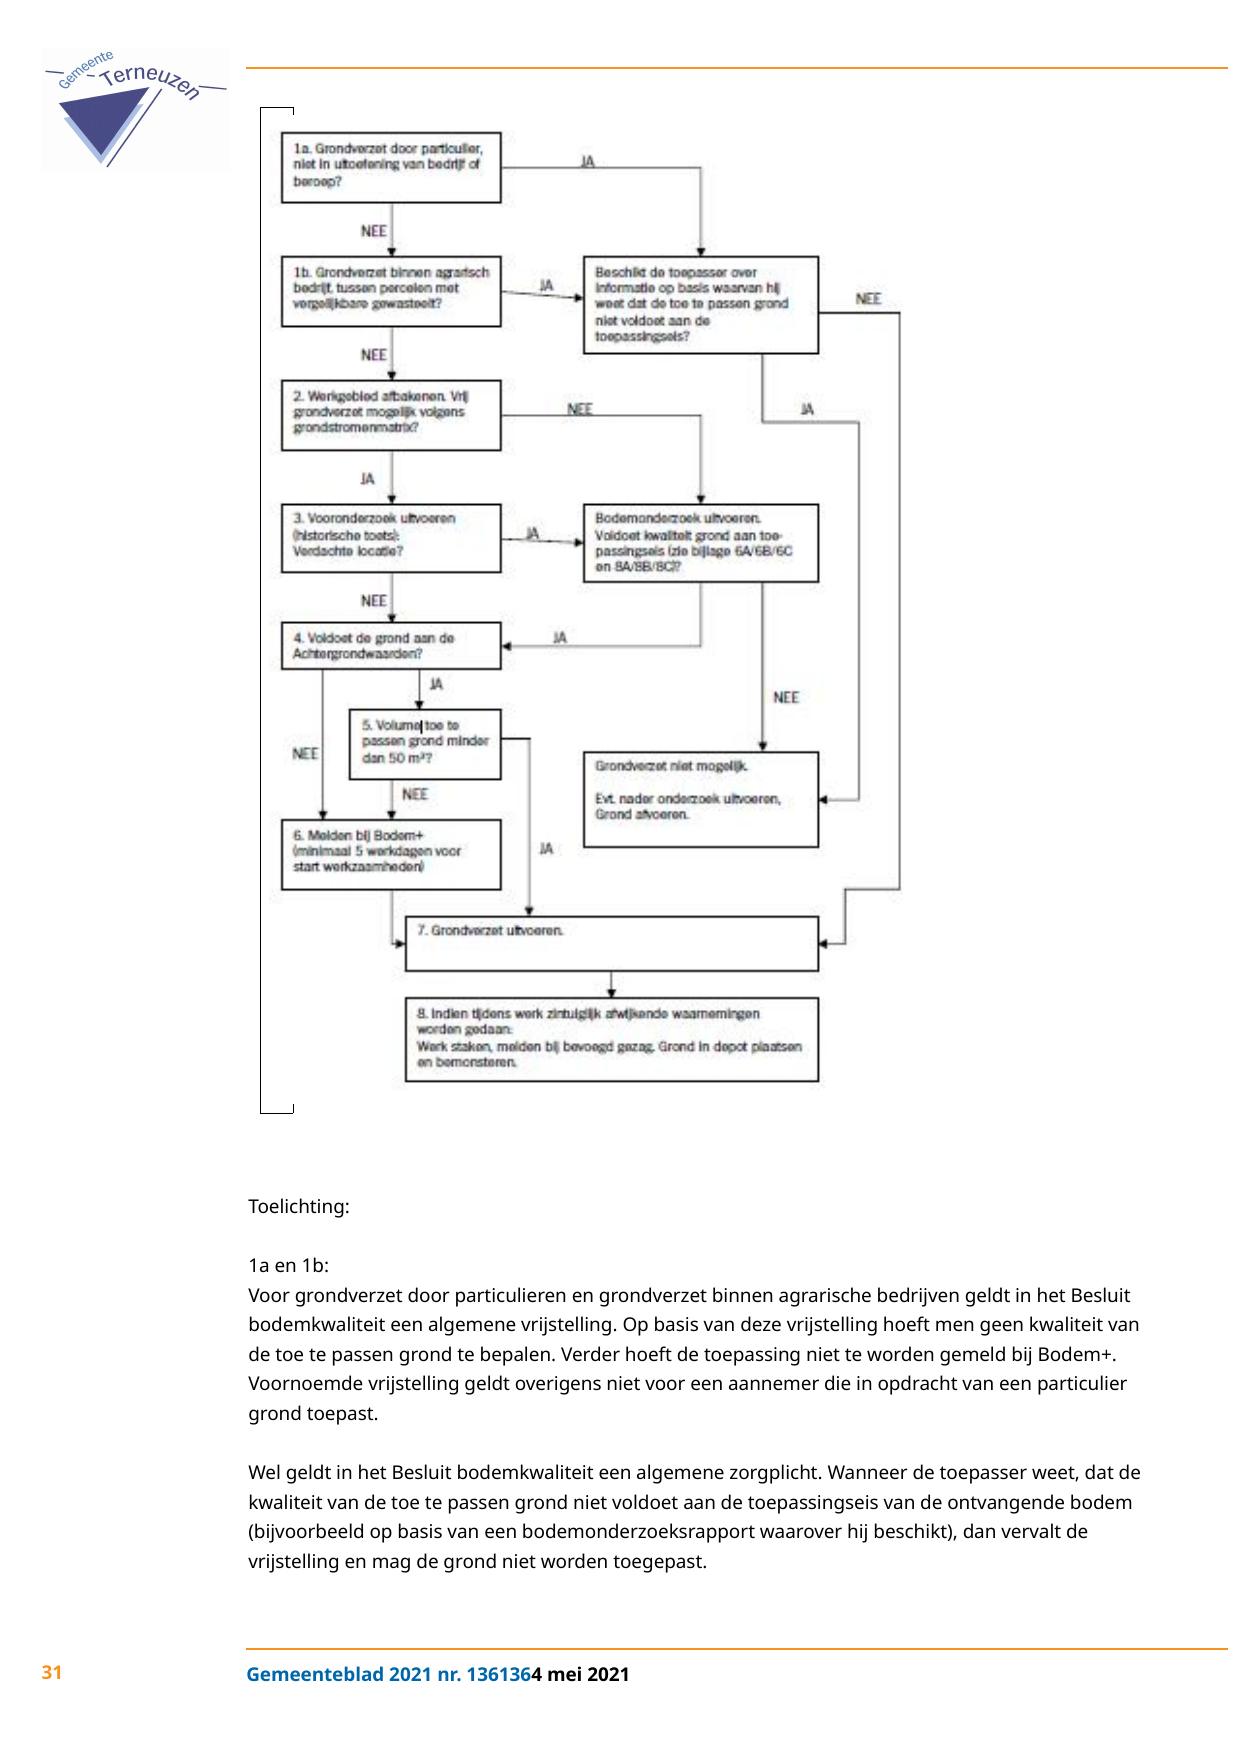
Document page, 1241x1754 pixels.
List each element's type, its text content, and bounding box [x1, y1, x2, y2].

text Wel geldt in het Besluit bodemkwaliteit een algemene zorgplicht. Wanneer de toepasser weet, dat de kwaliteit van de toe te passen grond niet voldoet aan de toepassingseis van de ontvangende bodem (bijvoorbeeld op basis van een bodemonderzoeksrapport waarover hij beschikt), dan vervalt de vrijstelling en mag de grond niet worden toegepast. [248, 1459, 1152, 1574]
text 1a en 1b: [248, 1252, 1152, 1278]
picture [268, 115, 934, 1104]
text Voor grondverzet door particulieren en grondverzet binnen agrarische bedrijven geldt in het Besluit bodemkwaliteit een algemene vrijstelling. Op basis van deze vrijstelling hoeft men geen kwaliteit van de toe te passen grond te bepalen. Verder hoeft de toepassing niet te worden gemeld bij Bodem+. Voornoemde vrijstelling geldt overigens niet voor een aannemer die in opdracht van een particulier grond toepast. [248, 1282, 1152, 1426]
picture [41, 47, 231, 172]
text Toelichting: [248, 1193, 1152, 1219]
